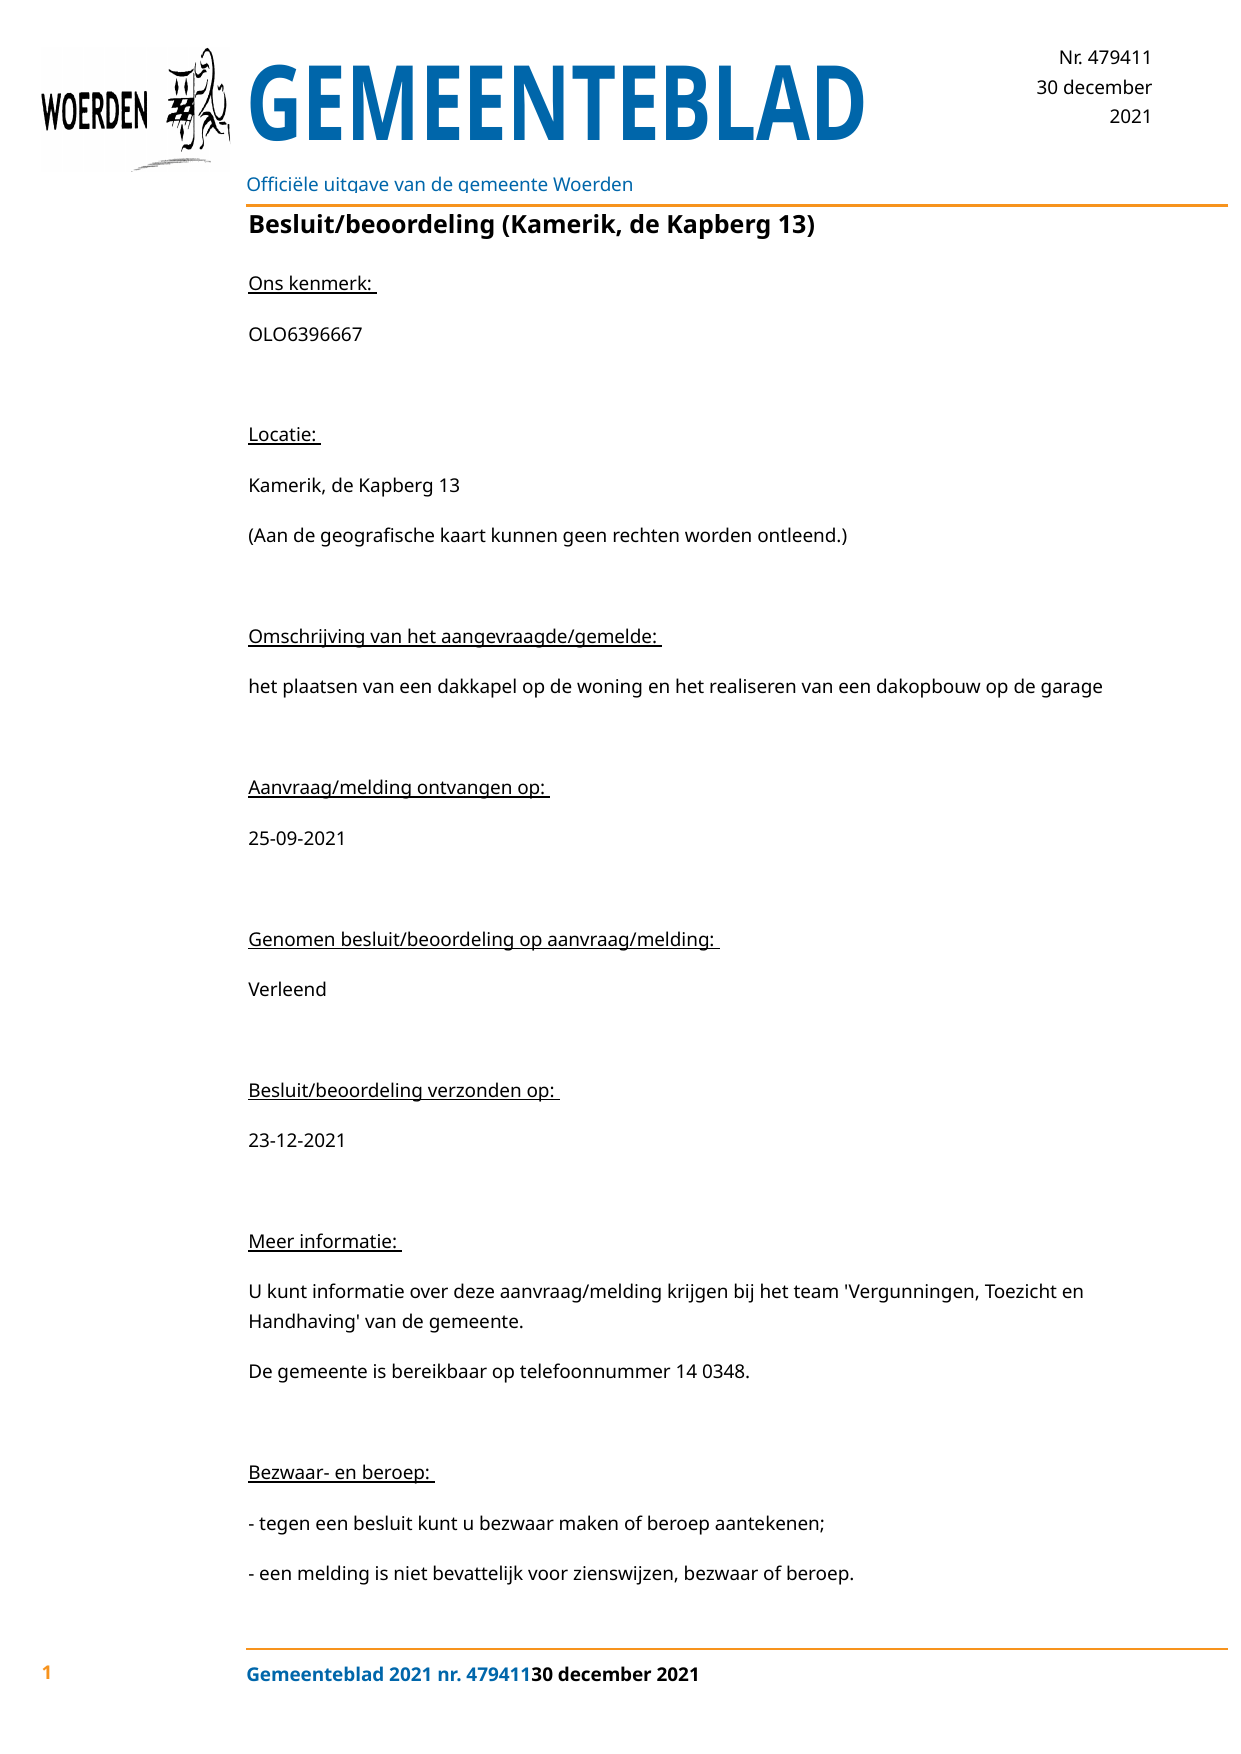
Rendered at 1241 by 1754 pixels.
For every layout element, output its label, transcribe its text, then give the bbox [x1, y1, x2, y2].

text Besluit/beoordeling verzonden op: [248, 1077, 1152, 1103]
text Ons kenmerk: [248, 270, 1152, 296]
text - een melding is niet bevattelijk voor zienswijzen, bezwaar of beroep. [248, 1560, 1152, 1586]
picture [41, 47, 231, 172]
text 25-09-2021 [248, 825, 1152, 851]
text Locatie: [248, 422, 1152, 447]
text De gemeente is bereikbaar op telefoonnummer 14 0348. [248, 1359, 1152, 1384]
text Genomen besluit/beoordeling op aanvraag/melding: [248, 926, 1152, 951]
text Meer informatie: [248, 1228, 1152, 1254]
text OLO6396667 [248, 321, 1152, 346]
text Kamerik, de Kapberg 13 [248, 472, 1152, 498]
text - tegen een besluit kunt u bezwaar maken of beroep aantekenen; [248, 1510, 1152, 1536]
text U kunt informatie over deze aanvraag/melding krijgen bij het team 'Vergunningen, Toezicht en Handhaving' van de gemeente. [248, 1279, 1152, 1334]
text 23-12-2021 [248, 1127, 1152, 1153]
text (Aan de geografische kaart kunnen geen rechten worden ontleend.) [248, 522, 1152, 548]
text het plaatsen van een dakkapel op de woning en het realiseren van een dakopbouw op de garage [248, 674, 1152, 699]
text Aanvraag/melding ontvangen op: [248, 774, 1152, 800]
text Verleend [248, 976, 1152, 1002]
text Besluit/beoordeling (Kamerik, de Kapberg 13) [248, 207, 1152, 241]
text Omschrijving van het aangevraagde/gemelde: [248, 623, 1152, 649]
text Bezwaar- en beroep: [248, 1459, 1152, 1485]
